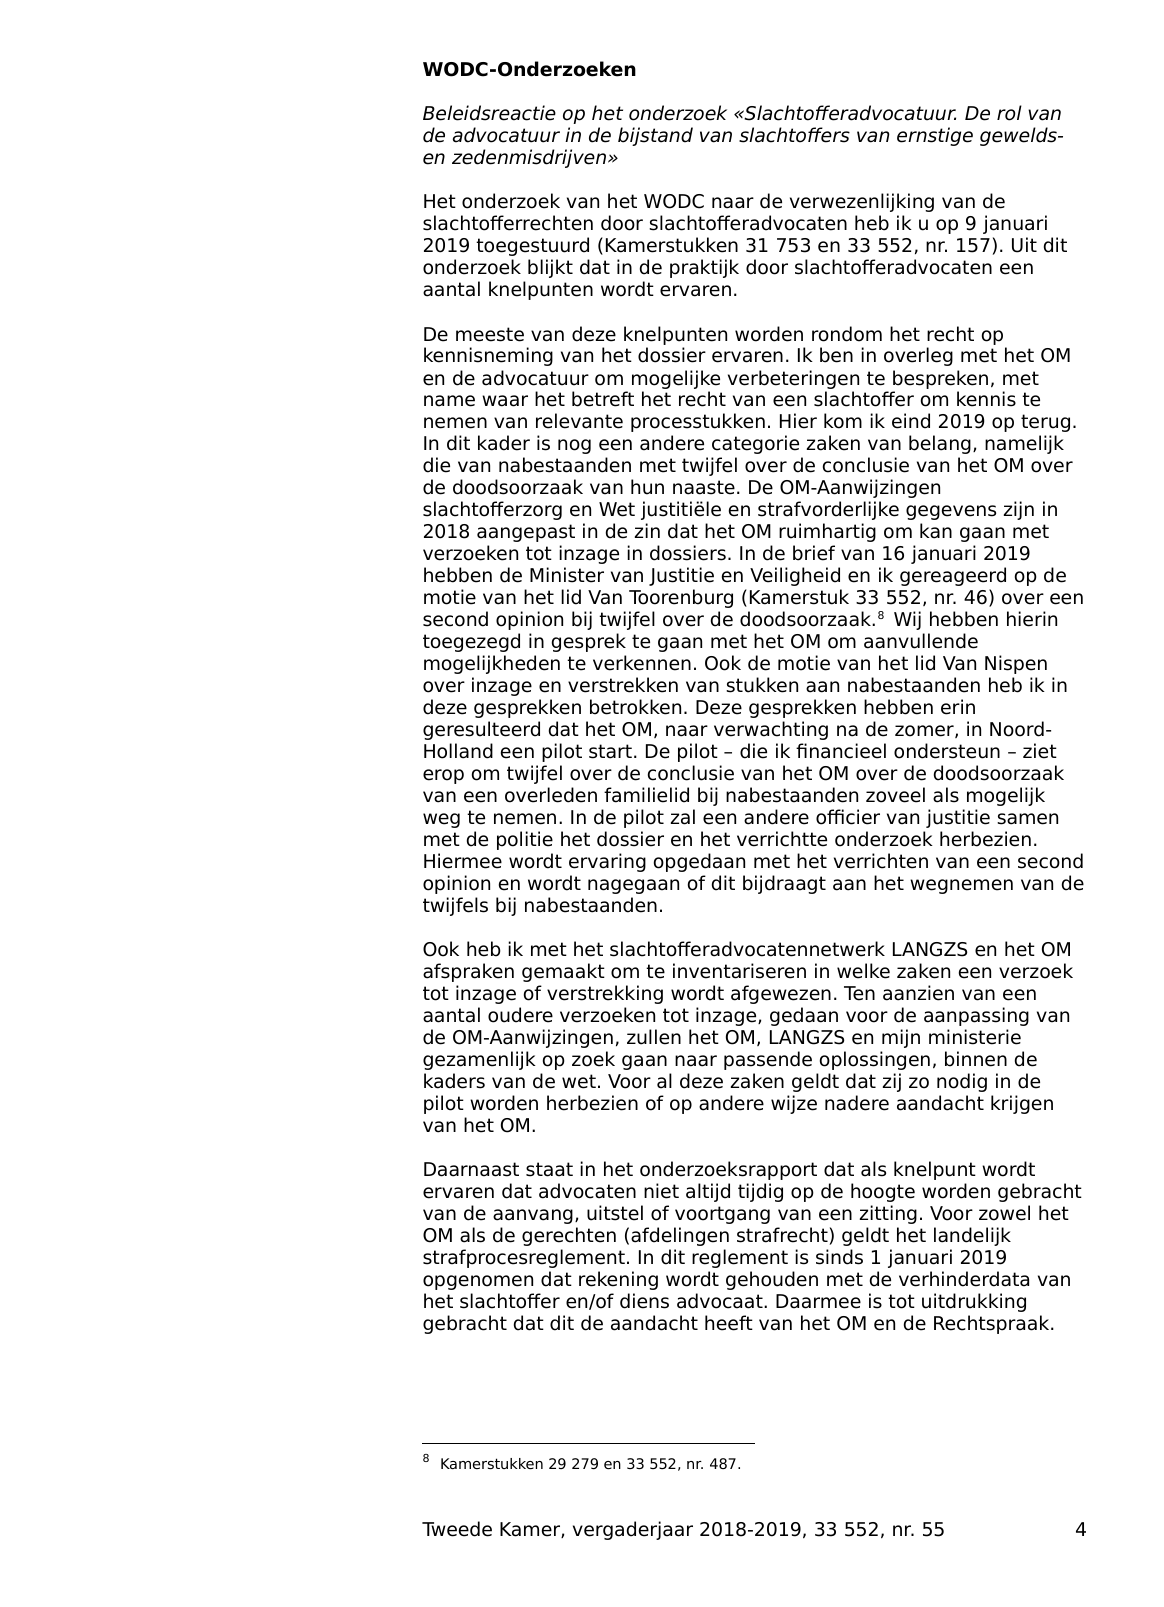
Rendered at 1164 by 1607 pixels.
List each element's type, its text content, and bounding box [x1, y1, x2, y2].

text Daarnaast staat in het onderzoeksrapport dat als knelpunt wordt ervaren dat advocaten niet altijd tijdig op de hoogte worden gebracht van de aanvang, uitstel of voortgang van een zitting. Voor zowel het OM als de gerechten (afdelingen strafrecht) geldt het landelijk strafprocesreglement. In dit reglement is sinds 1 januari 2019 opgenomen dat rekening wordt gehouden met de verhinderdata van het slachtoffer en/of diens advocaat. Daarmee is tot uitdrukking gebracht dat dit de aandacht heeft van het OM en de Rechtspraak. [422, 1159, 1087, 1335]
text Kamerstukken 29 279 en 33 552, nr. 487. [422, 1452, 1087, 1474]
text Ook heb ik met het slachtofferadvocatennetwerk LANGZS en het OM afspraken gemaakt om te inventariseren in welke zaken een verzoek tot inzage of verstrekking wordt afgewezen. Ten aanzien van een aantal oudere verzoeken tot inzage, gedaan voor de aanpassing van de OM-Aanwijzingen, zullen het OM, LANGZS en mijn ministerie gezamenlijk op zoek gaan naar passende oplossingen, binnen de kaders van de wet. Voor al deze zaken geldt dat zij zo nodig in de pilot worden herbezien of op andere wijze nadere aandacht krijgen van het OM. [422, 939, 1087, 1137]
text Het onderzoek van het WODC naar de verwezenlijking van de slachtofferrechten door slachtofferadvocaten heb ik u op 9 januari 2019 toegestuurd (Kamerstukken 31 753 en 33 552, nr. 157). Uit dit onderzoek blijkt dat in de praktijk door slachtofferadvocaten een aantal knelpunten wordt ervaren. [422, 191, 1087, 301]
subtitle WODC-Onderzoeken [422, 59, 1087, 81]
subtitle Beleidsreactie op het onderzoek «Slachtofferadvocatuur. De rol van de advocatuur in de bijstand van slachtoffers van ernstige gewelds- en zedenmisdrijven» [422, 103, 1087, 169]
text In dit kader is nog een andere categorie zaken van belang, namelijk die van nabestaanden met twijfel over de conclusie van het OM over de doodsoorzaak van hun naaste. De OM-Aanwijzingen slachtofferzorg en Wet justitiële en strafvorderlijke gegevens zijn in 2018 aangepast in de zin dat het OM ruimhartig om kan gaan met verzoeken tot inzage in dossiers. In de brief van 16 januari 2019 hebben de Minister van Justitie en Veiligheid en ik gereageerd op de motie van het lid Van Toorenburg (Kamerstuk 33 552, nr. 46) over een second opinion bij twijfel over de doodsoorzaak. Wij hebben hierin toegezegd in gesprek te gaan met het OM om aanvullende mogelijkheden te verkennen. Ook de motie van het lid Van Nispen over inzage en verstrekken van stukken aan nabestaanden heb ik in deze gesprekken betrokken. Deze gesprekken hebben erin geresulteerd dat het OM, naar verwachting na de zomer, in Noord-Holland een pilot start. De pilot – die ik financieel ondersteun – ziet erop om twijfel over de conclusie van het OM over de doodsoorzaak van een overleden familielid bij nabestaanden zoveel als mogelijk weg te nemen. In de pilot zal een andere officier van justitie samen met de politie het dossier en het verrichtte onderzoek herbezien. Hiermee wordt ervaring opgedaan met het verrichten van een second opinion en wordt nagegaan of dit bijdraagt aan het wegnemen van de twijfels bij nabestaanden. [422, 433, 1087, 917]
text De meeste van deze knelpunten worden rondom het recht op kennisneming van het dossier ervaren. Ik ben in overleg met het OM en de advocatuur om mogelijke verbeteringen te bespreken, met name waar het betreft het recht van een slachtoffer om kennis te nemen van relevante processtukken. Hier kom ik eind 2019 op terug. [422, 323, 1087, 433]
